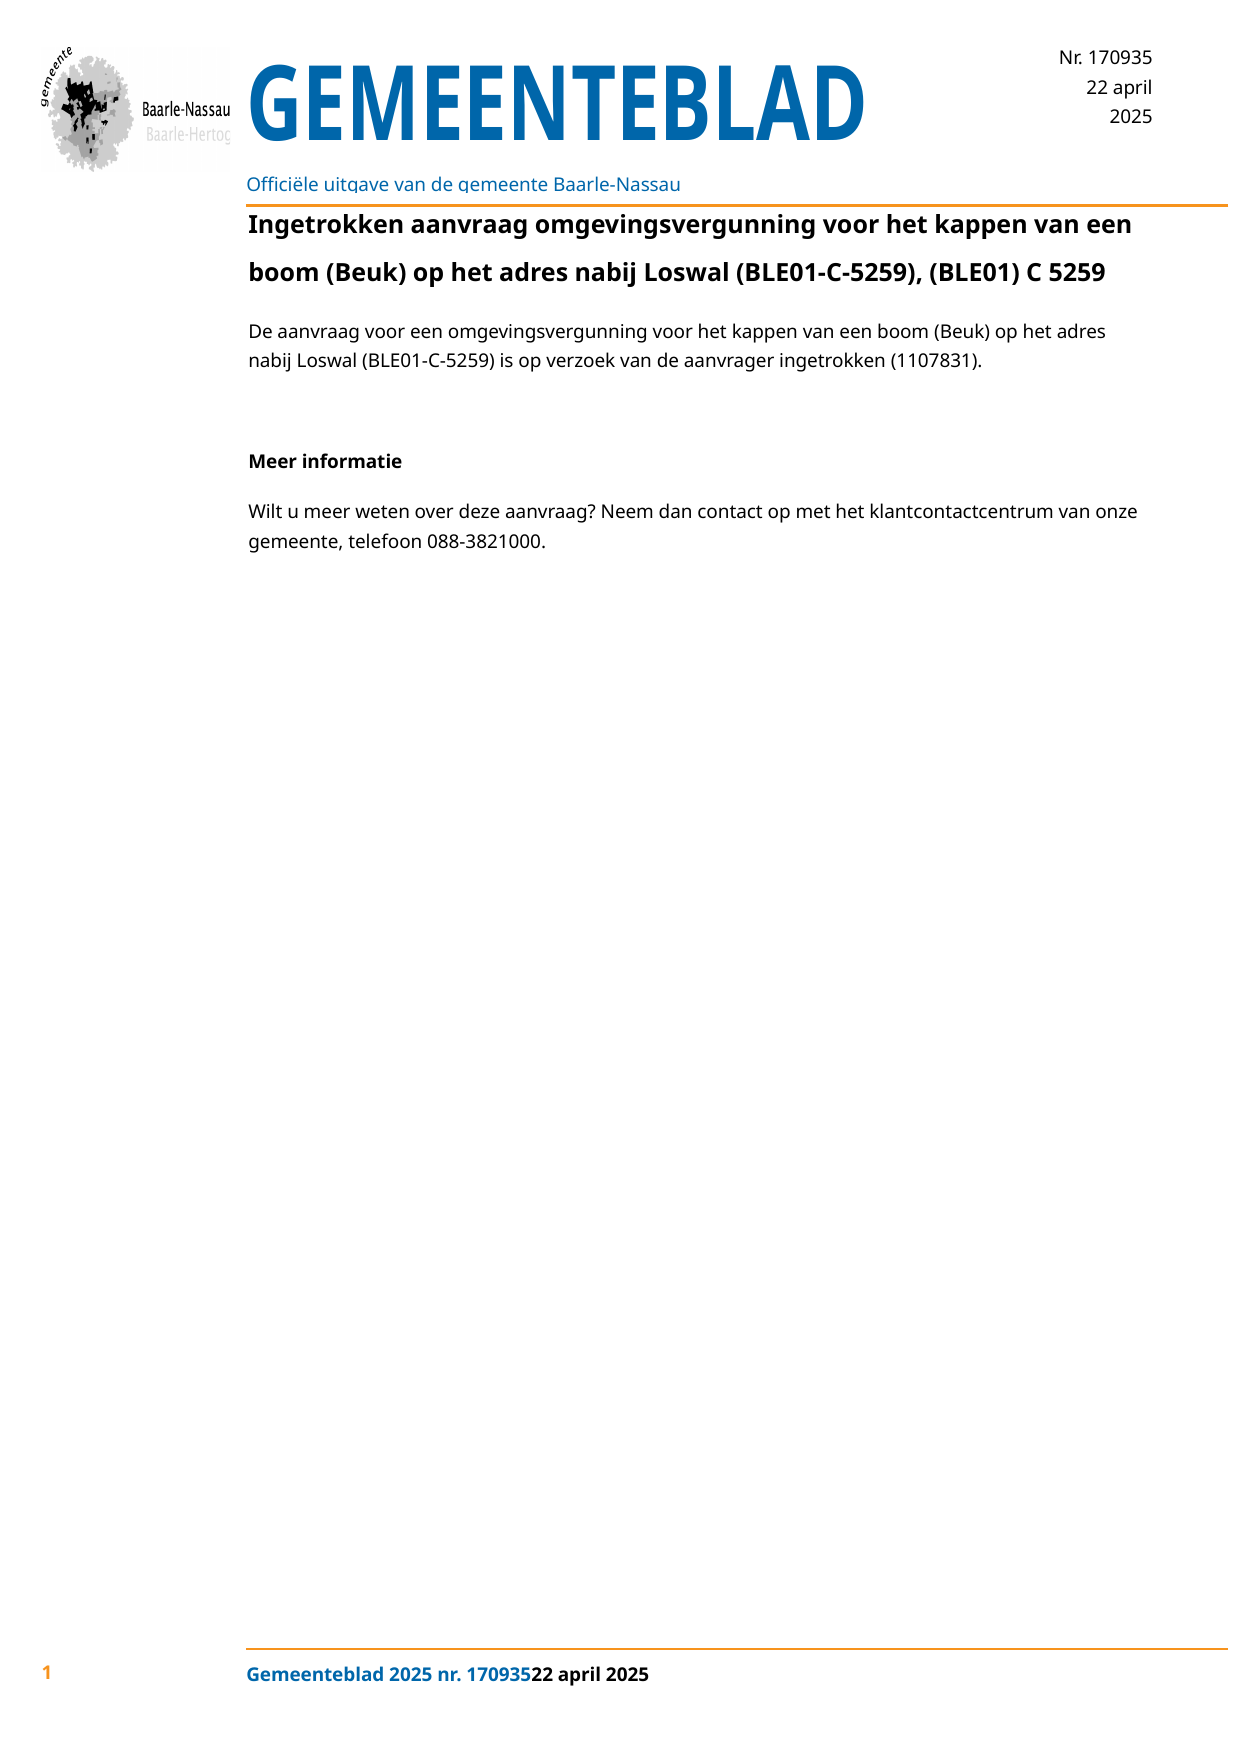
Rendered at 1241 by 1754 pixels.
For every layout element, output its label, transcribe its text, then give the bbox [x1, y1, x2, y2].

text Meer informatie [248, 448, 1152, 474]
picture [41, 47, 231, 172]
text Ingetrokken aanvraag omgevingsvergunning voor het kappen van een boom (Beuk) op het adres nabij Loswal (BLE01-C-5259), (BLE01) C 5259 [248, 207, 1152, 288]
text Wilt u meer weten over deze aanvraag? Neem dan contact op met het klantcontactcentrum van onze gemeente, telefoon 088-3821000. [248, 499, 1152, 554]
text De aanvraag voor een omgevingsvergunning voor het kappen van een boom (Beuk) op het adres nabij Loswal (BLE01-C-5259) is op verzoek van de aanvrager ingetrokken (1107831). [248, 318, 1152, 373]
